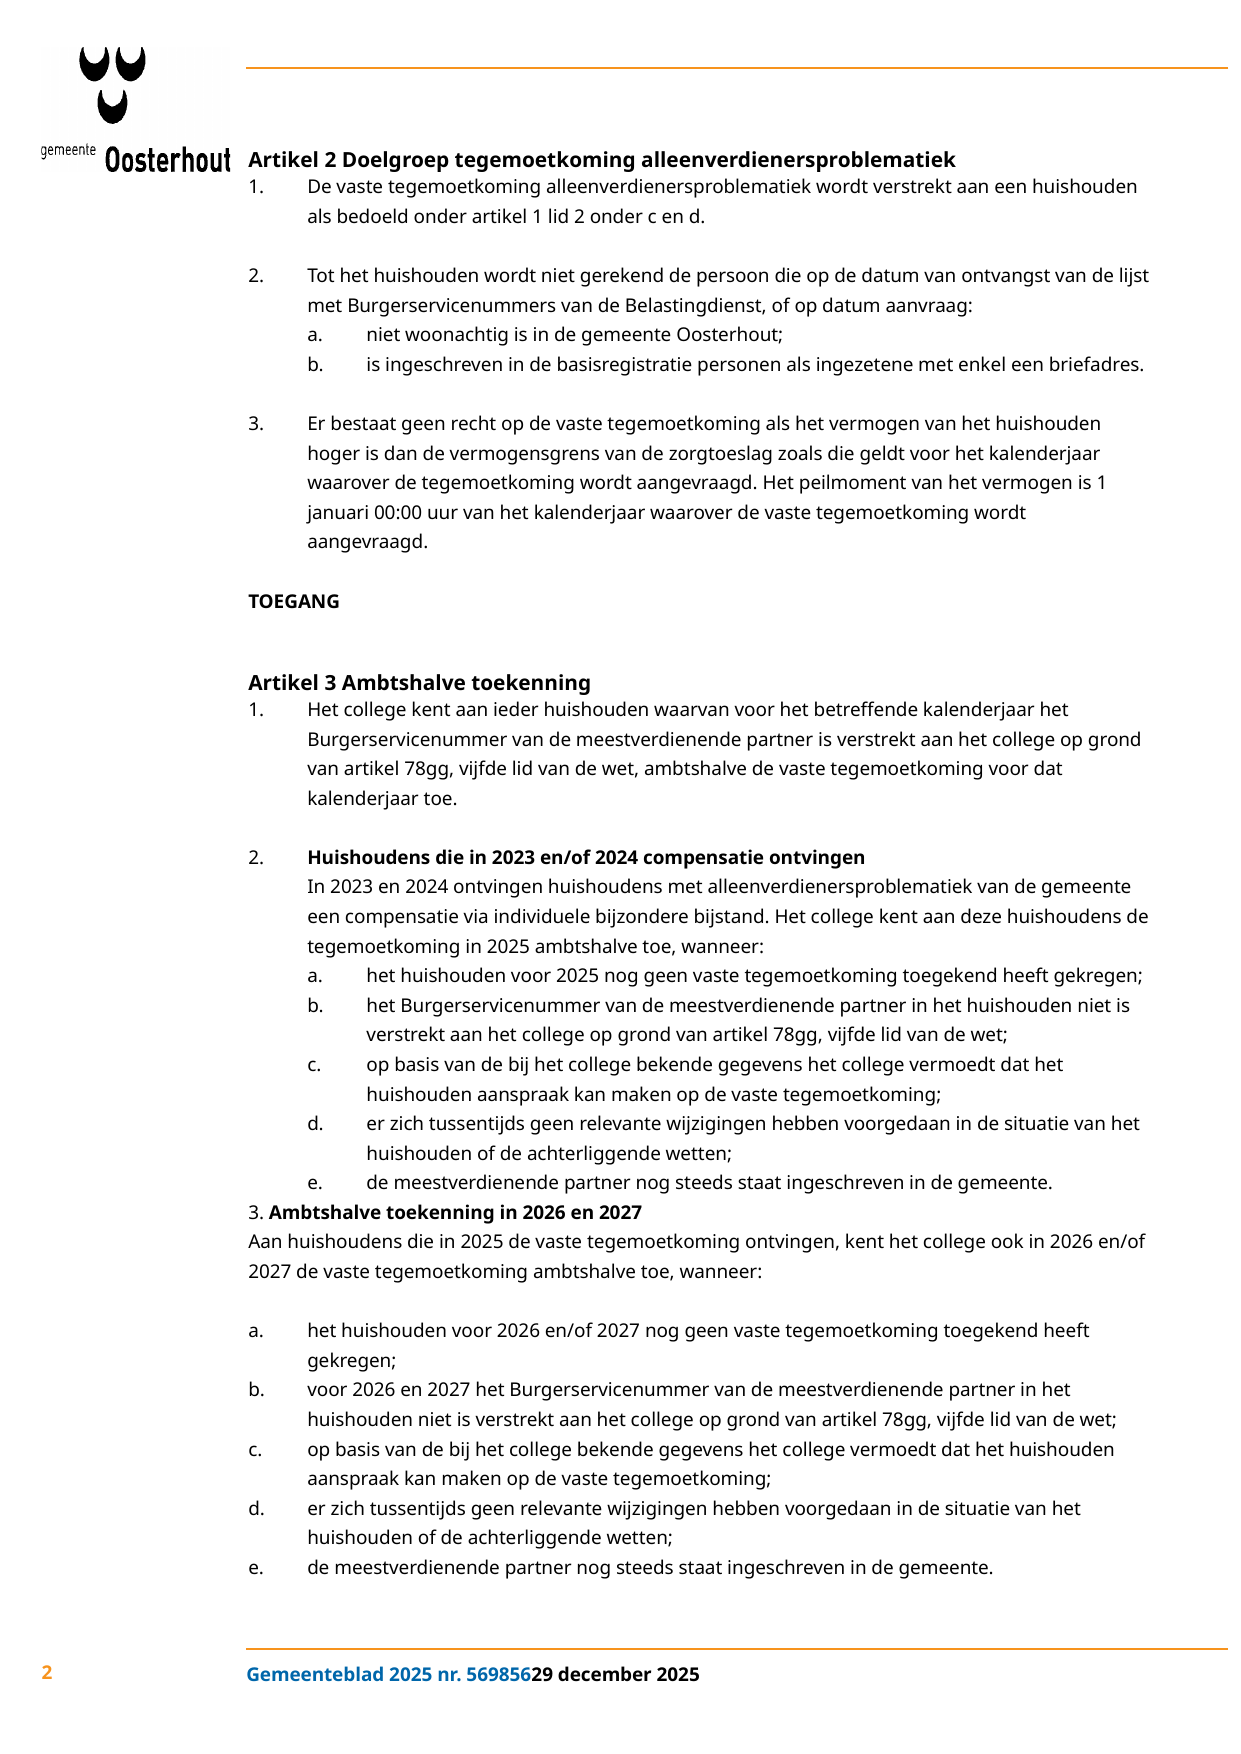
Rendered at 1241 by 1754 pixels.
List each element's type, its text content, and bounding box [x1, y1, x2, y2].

text Artikel 2 Doelgroep tegemoetkoming alleenverdienersproblematiek [248, 145, 1152, 174]
list er zich tussentijds geen relevante wijzigingen hebben voorgedaan in de situatie van het huishouden of de achterliggende wetten; [248, 1495, 1152, 1550]
text Aan huishoudens die in 2025 de vaste tegemoetkoming ontvingen, kent het college ook in 2026 en/of 2027 de vaste tegemoetkoming ambtshalve toe, wanneer: [248, 1229, 1152, 1284]
list In 2023 en 2024 ontvingen huishoudens met alleenverdienersproblematiek van de gemeente een compensatie via individuele bijzondere bijstand. Het college kent aan deze huishoudens de tegemoetkoming in 2025 ambtshalve toe, wanneer: [248, 874, 1152, 959]
picture [41, 47, 231, 172]
list de meestverdienende partner nog steeds staat ingeschreven in de gemeente. [307, 1169, 1152, 1195]
list Het college kent aan ieder huishouden waarvan voor het betreffende kalenderjaar het Burgerservicenummer van de meestverdienende partner is verstrekt aan het college op grond van artikel 78gg, vijfde lid van de wet, ambtshalve de vaste tegemoetkoming voor dat kalenderjaar toe. [248, 696, 1152, 811]
list op basis van de bij het college bekende gegevens het college vermoedt dat het huishouden aanspraak kan maken op de vaste tegemoetkoming; [248, 1436, 1152, 1491]
list niet woonachtig is in de gemeente Oosterhout; [307, 322, 1152, 347]
text TOEGANG [248, 588, 1152, 613]
list het Burgerservicenummer van de meestverdienende partner in het huishouden niet is verstrekt aan het college op grond van artikel 78gg, vijfde lid van de wet; [307, 992, 1152, 1047]
text Artikel 3 Ambtshalve toekenning [248, 668, 1152, 696]
list het huishouden voor 2026 en/of 2027 nog geen vaste tegemoetkoming toegekend heeft gekregen; [248, 1317, 1152, 1373]
list Er bestaat geen recht op de vaste tegemoetkoming als het vermogen van het huishouden hoger is dan de vermogensgrens van de zorgtoeslag zoals die geldt voor het kalenderjaar waarover de tegemoetkoming wordt aangevraagd. Het peilmoment van het vermogen is 1 januari 00:00 uur van het kalenderjaar waarover de vaste tegemoetkoming wordt aangevraagd. [248, 410, 1152, 554]
list op basis van de bij het college bekende gegevens het college vermoedt dat het huishouden aanspraak kan maken op de vaste tegemoetkoming; [307, 1051, 1152, 1107]
list Huishoudens die in 2023 en/of 2024 compensatie ontvingen [248, 844, 1152, 870]
list Tot het huishouden wordt niet gerekend de persoon die op de datum van ontvangst van de lijst met Burgerservicenummers van de Belastingdienst, of op datum aanvraag: [248, 262, 1152, 318]
list er zich tussentijds geen relevante wijzigingen hebben voorgedaan in de situatie van het huishouden of de achterliggende wetten; [307, 1110, 1152, 1166]
list is ingeschreven in de basisregistratie personen als ingezetene met enkel een briefadres. [307, 351, 1152, 377]
list voor 2026 en 2027 het Burgerservicenummer van de meestverdienende partner in het huishouden niet is verstrekt aan het college op grond van artikel 78gg, vijfde lid van de wet; [248, 1377, 1152, 1432]
list het huishouden voor 2025 nog geen vaste tegemoetkoming toegekend heeft gekregen; [307, 962, 1152, 988]
text 3. Ambtshalve toekenning in 2026 en 2027 [248, 1199, 1152, 1225]
list De vaste tegemoetkoming alleenverdienersproblematiek wordt verstrekt aan een huishouden als bedoeld onder artikel 1 lid 2 onder c en d. [248, 174, 1152, 229]
list de meestverdienende partner nog steeds staat ingeschreven in de gemeente. [248, 1554, 1152, 1580]
